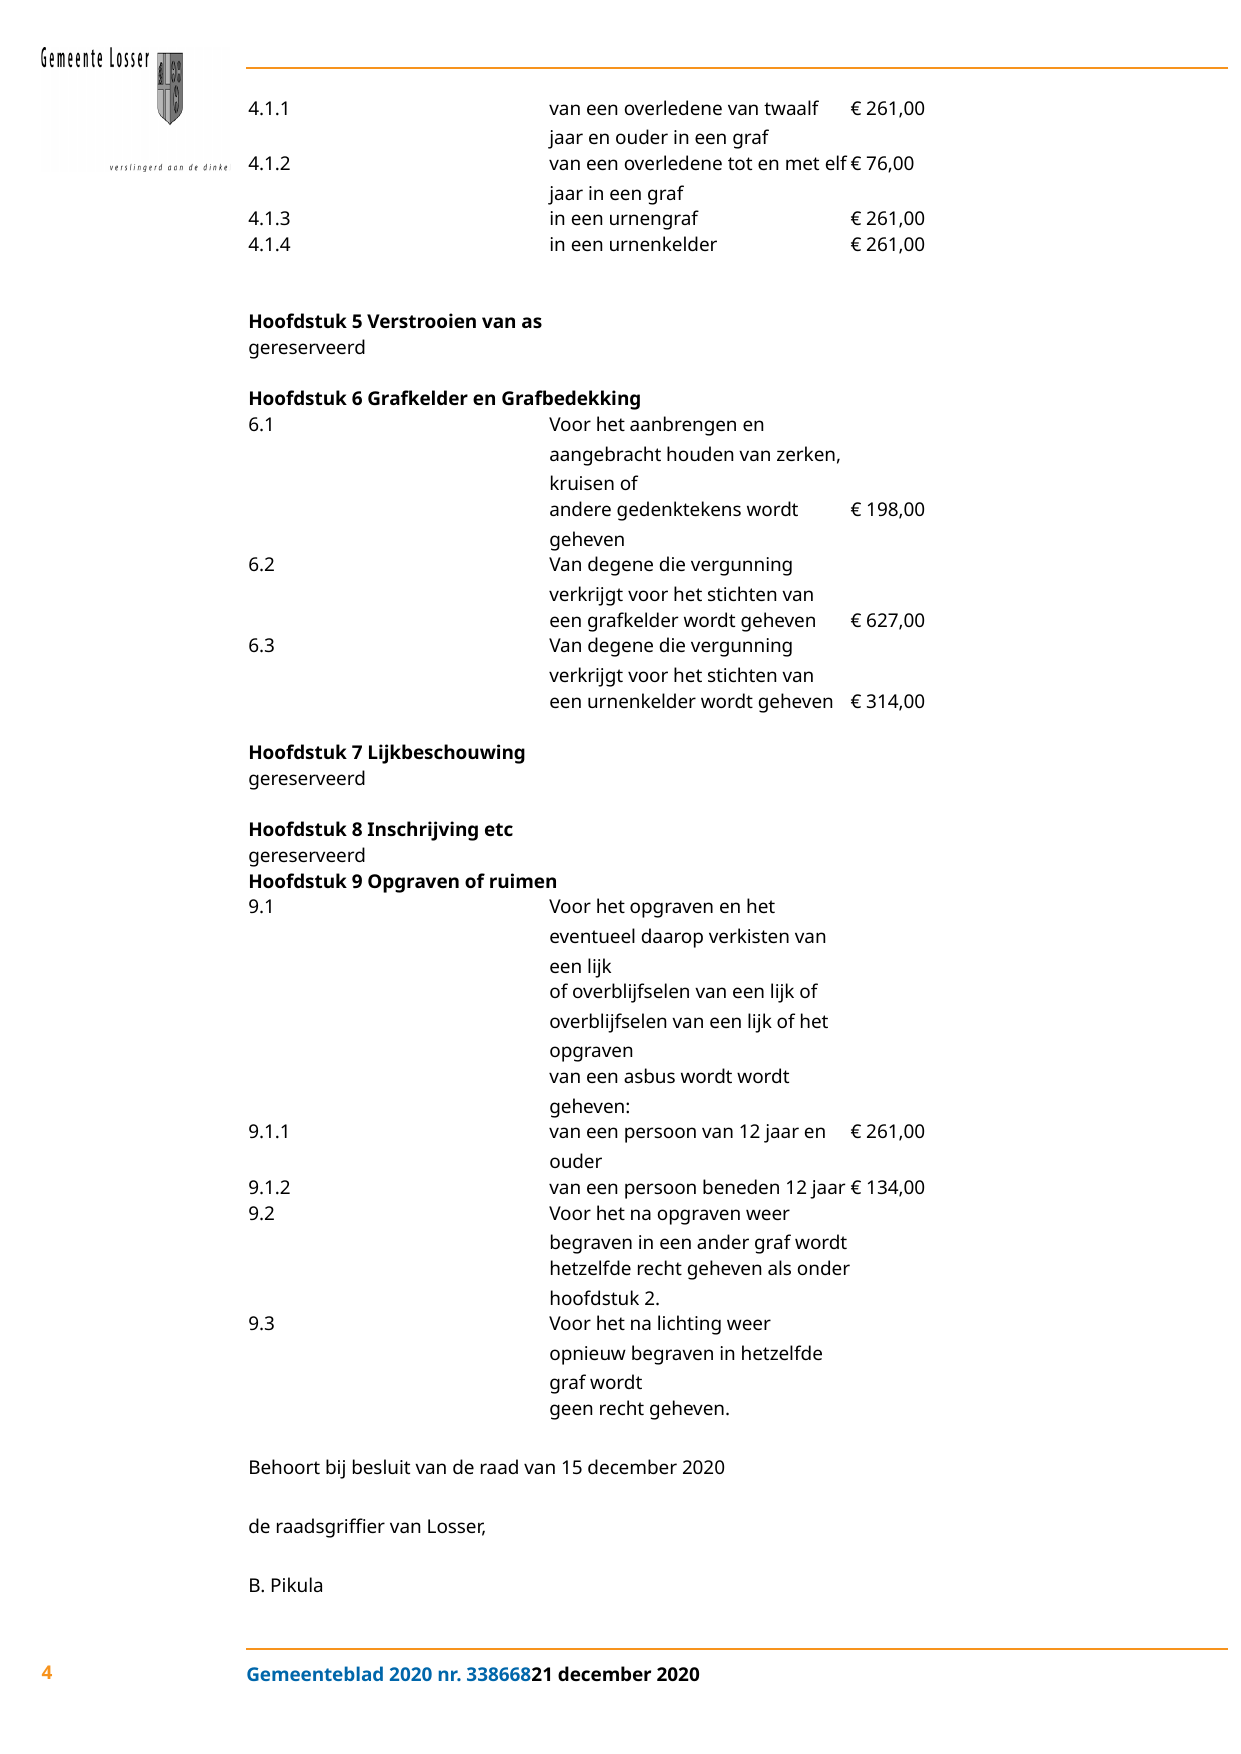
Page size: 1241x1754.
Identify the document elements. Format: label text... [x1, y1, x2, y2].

table_cell een urnenkelder wordt geheven [549, 688, 850, 713]
table_cell € 314,00 [850, 688, 1152, 713]
table_cell Hoofdstuk 9 Opgraven of ruimen [248, 868, 850, 894]
table_cell [549, 360, 850, 386]
table_cell [248, 714, 549, 739]
table_cell [248, 791, 549, 816]
table_cell Voor het aanbrengen en aangebracht houden van zerken, kruisen of [549, 411, 850, 496]
table_cell [850, 1310, 1152, 1395]
table_cell 9.1 [248, 894, 549, 978]
table_cell [248, 283, 549, 308]
table_cell [248, 360, 549, 386]
table_cell [850, 1064, 1152, 1119]
table_cell Voor het opgraven en het eventueel daarop verkisten van een lijk [549, 894, 850, 978]
table_cell [850, 714, 1152, 739]
table_cell € 627,00 [850, 607, 1152, 632]
table_cell [850, 257, 1152, 283]
table_cell [850, 765, 1152, 791]
table_cell € 198,00 [850, 496, 1152, 551]
table_cell [850, 551, 1152, 607]
table_cell gereserveerd [248, 765, 850, 791]
table_cell andere gedenktekens wordt geheven [549, 496, 850, 551]
table_cell 9.2 [248, 1200, 549, 1255]
text Behoort bij besluit van de raad van 15 december 2020 [248, 1454, 1152, 1479]
text B. Pikula [248, 1572, 1152, 1598]
table_cell [248, 688, 549, 713]
text de raadsgriffier van Losser, [248, 1513, 1152, 1539]
table_cell [850, 283, 1152, 308]
table_cell van een overledene tot en met elf jaar in een graf [549, 150, 850, 205]
table_cell Hoofdstuk 7 Lijkbeschouwing [248, 739, 850, 765]
table_cell 9.1.2 [248, 1174, 549, 1200]
table_cell 6.1 [248, 411, 549, 496]
table_cell Van degene die vergunning verkrijgt voor het stichten van [549, 551, 850, 607]
table_cell 4.1.2 [248, 150, 549, 205]
table_cell [549, 283, 850, 308]
table_cell van een asbus wordt wordt geheven: [549, 1064, 850, 1119]
table_cell [850, 633, 1152, 688]
table_cell van een overledene van twaalf jaar en ouder in een graf [549, 95, 850, 150]
table_cell [850, 1200, 1152, 1255]
table_cell [850, 360, 1152, 386]
table_cell [850, 816, 1152, 842]
table_cell [850, 979, 1152, 1063]
table_cell € 134,00 [850, 1174, 1152, 1200]
table_cell Voor het na lichting weer opnieuw begraven in hetzelfde graf wordt [549, 1310, 850, 1395]
table_cell in een urnenkelder [549, 231, 850, 257]
table_cell [248, 607, 549, 632]
table_cell [549, 791, 850, 816]
table_cell € 76,00 [850, 150, 1152, 205]
table_cell Hoofdstuk 5 Verstrooien van as [248, 308, 850, 334]
table_cell [248, 257, 549, 283]
table_cell [248, 496, 549, 551]
table_cell van een persoon van 12 jaar en ouder [549, 1119, 850, 1174]
table_cell 4.1.4 [248, 231, 549, 257]
table_cell [248, 1064, 549, 1119]
table_cell [850, 334, 1152, 360]
table_cell [850, 894, 1152, 978]
table_cell [850, 308, 1152, 334]
table_cell geen recht geheven. [549, 1395, 850, 1421]
table_cell Van degene die vergunning verkrijgt voor het stichten van [549, 633, 850, 688]
table_cell [850, 386, 1152, 411]
picture [41, 47, 231, 172]
table_cell [850, 868, 1152, 894]
table_cell [248, 1255, 549, 1310]
table_cell [248, 1395, 549, 1421]
table_cell [549, 257, 850, 283]
table_cell € 261,00 [850, 205, 1152, 231]
table_cell 4.1.1 [248, 95, 549, 150]
table_cell gereserveerd [248, 334, 850, 360]
table_cell 6.3 [248, 633, 549, 688]
table_cell [850, 791, 1152, 816]
table_cell [248, 979, 549, 1063]
table_cell [850, 1255, 1152, 1310]
table_cell Voor het na opgraven weer begraven in een ander graf wordt [549, 1200, 850, 1255]
table_cell 6.2 [248, 551, 549, 607]
table_cell € 261,00 [850, 231, 1152, 257]
table_cell hetzelfde recht geheven als onder hoofdstuk 2. [549, 1255, 850, 1310]
table_cell Hoofdstuk 6 Grafkelder en Grafbedekking [248, 386, 850, 411]
table_cell 4.1.3 [248, 205, 549, 231]
table_cell [850, 739, 1152, 765]
table_cell € 261,00 [850, 95, 1152, 150]
table_cell Hoofdstuk 8 Inschrijving etc [248, 816, 850, 842]
table_cell [850, 411, 1152, 496]
table_cell [850, 1395, 1152, 1421]
table_cell of overblijfselen van een lijk of overblijfselen van een lijk of het opgraven [549, 979, 850, 1063]
table_cell 9.3 [248, 1310, 549, 1395]
table_cell een grafkelder wordt geheven [549, 607, 850, 632]
table_cell gereserveerd [248, 842, 850, 868]
table_cell van een persoon beneden 12 jaar [549, 1174, 850, 1200]
table_cell € 261,00 [850, 1119, 1152, 1174]
table_cell 9.1.1 [248, 1119, 549, 1174]
table_cell in een urnengraf [549, 205, 850, 231]
table_cell [549, 714, 850, 739]
table_cell [850, 842, 1152, 868]
